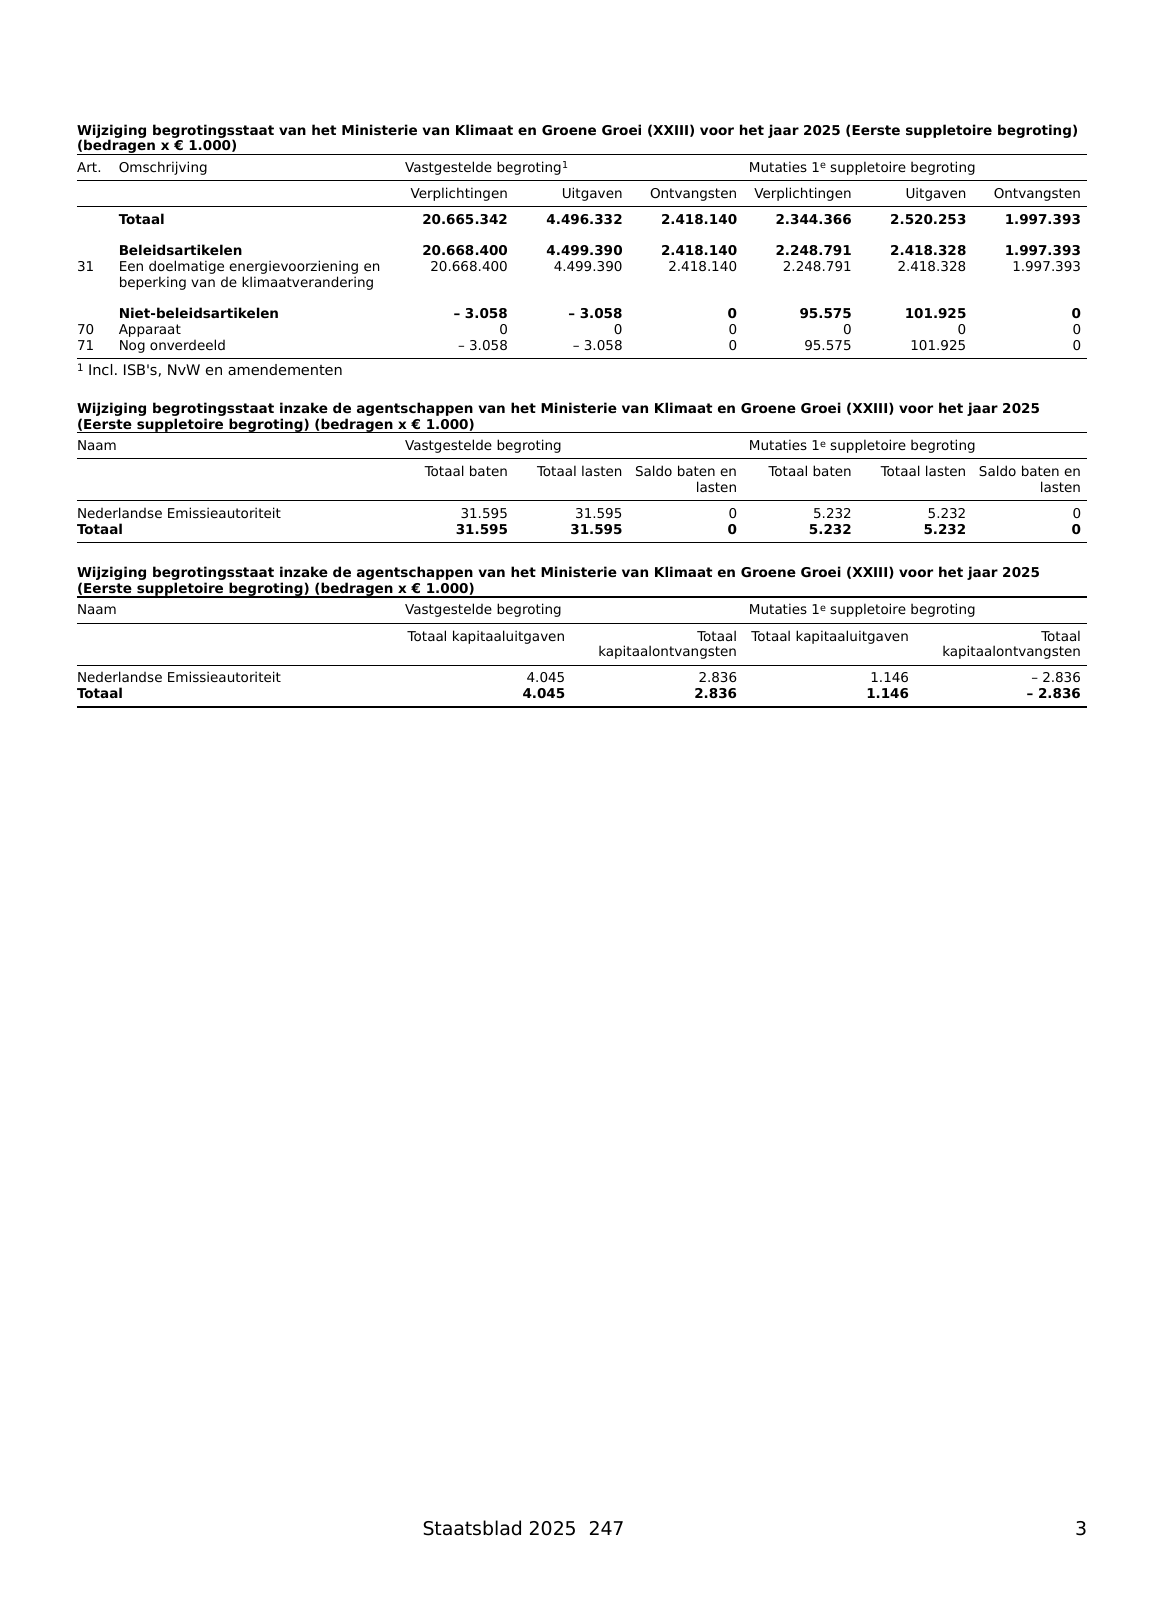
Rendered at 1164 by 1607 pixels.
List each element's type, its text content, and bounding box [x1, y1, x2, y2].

table_cell 4.496.332 [514, 207, 628, 227]
table_cell Nederlandse Emissieautoriteit [77, 501, 399, 522]
table_cell Ontvangsten [628, 181, 743, 206]
table_cell [858, 228, 972, 243]
table_cell 2.418.140 [628, 259, 743, 290]
table_cell 4.045 [399, 666, 571, 686]
table_cell Omschrijving [113, 155, 399, 180]
table_cell [77, 624, 399, 664]
table_cell [77, 459, 399, 500]
table_cell 2.418.328 [858, 243, 972, 259]
table_cell Verplichtingen [399, 181, 513, 206]
table_cell Totaal kapitaaluitgaven [743, 624, 915, 664]
table_cell [77, 228, 112, 243]
table_cell Een doelmatige energievoorziening en beperking van de klimaatverandering [113, 259, 399, 290]
table_cell Saldo baten en lasten [628, 459, 743, 500]
table_cell Totaal lasten [514, 459, 628, 500]
table_cell 0 [972, 338, 1087, 358]
table_cell – 3.058 [514, 338, 628, 358]
table_cell 31.595 [399, 501, 514, 522]
table_cell [77, 243, 112, 259]
table_cell 31.595 [514, 522, 628, 542]
table_cell 2.248.791 [743, 243, 857, 259]
table_cell 0 [972, 501, 1087, 522]
table_cell 20.668.400 [399, 243, 513, 259]
table_cell [628, 228, 743, 243]
table_cell 31.595 [514, 501, 628, 522]
table_cell Mutaties 1e suppletoire begroting [743, 155, 1087, 180]
table_cell – 2.836 [915, 686, 1087, 706]
table_cell 0 [628, 501, 743, 522]
table_header Wijziging begrotingsstaat inzake de agentschappen van het Ministerie van Klimaat en Groene Groei (XXIII) voor het jaar 2025 (Eerste suppletoire begroting) (bedragen x € 1.000) [77, 401, 1087, 432]
table_cell [858, 290, 972, 306]
table_cell [77, 306, 112, 322]
table_cell 1 Incl. ISB's, NvW en amendementen [77, 359, 1087, 379]
table_cell Art. [77, 155, 112, 180]
table_cell 1.146 [743, 666, 915, 686]
table_cell 5.232 [743, 501, 857, 522]
table_cell 0 [628, 322, 743, 338]
table_cell – 3.058 [399, 338, 513, 358]
table_cell Nog onverdeeld [113, 338, 399, 358]
table_cell [743, 290, 857, 306]
table_cell [514, 290, 628, 306]
table_cell 101.925 [858, 306, 972, 322]
table_cell [77, 181, 112, 206]
table_cell 0 [399, 322, 513, 338]
table_cell [399, 228, 513, 243]
table_cell 0 [972, 306, 1087, 322]
table_cell Totaal [77, 522, 399, 542]
table_cell – 3.058 [399, 306, 513, 322]
table_cell Ontvangsten [972, 181, 1087, 206]
table_cell 0 [628, 338, 743, 358]
table_header Wijziging begrotingsstaat inzake de agentschappen van het Ministerie van Klimaat en Groene Groei (XXIII) voor het jaar 2025 (Eerste suppletoire begroting) (bedragen x € 1.000) [77, 565, 1087, 596]
table_cell 0 [972, 522, 1087, 542]
table_cell – 3.058 [514, 306, 628, 322]
table_cell 0 [628, 522, 743, 542]
table_cell Vastgestelde begroting [399, 433, 743, 458]
table_cell Totaal baten [399, 459, 514, 500]
table_cell 95.575 [743, 338, 857, 358]
table_cell [743, 228, 857, 243]
table_cell Totaal kapitaalontvangsten [915, 624, 1087, 664]
table_cell [628, 290, 743, 306]
table_cell 1.997.393 [972, 259, 1087, 290]
table_cell Uitgaven [858, 181, 972, 206]
table_cell Vastgestelde begroting [399, 598, 743, 623]
table_cell 1.997.393 [972, 243, 1087, 259]
table_cell Mutaties 1e suppletoire begroting [743, 598, 1087, 623]
table_cell Totaal [77, 686, 399, 706]
table_cell [113, 228, 399, 243]
table_cell Vastgestelde begroting1 [399, 155, 743, 180]
table_cell 101.925 [858, 338, 972, 358]
table_cell 31 [77, 259, 112, 290]
table_cell 5.232 [858, 501, 972, 522]
table_cell 2.836 [571, 686, 743, 706]
table_cell 20.665.342 [399, 207, 513, 227]
table_cell Nederlandse Emissieautoriteit [77, 666, 399, 686]
table_cell 0 [743, 322, 857, 338]
table_cell – 2.836 [915, 666, 1087, 686]
table_cell 95.575 [743, 306, 857, 322]
table_cell 31.595 [399, 522, 514, 542]
table_cell 0 [972, 322, 1087, 338]
table_cell Totaal kapitaalontvangsten [571, 624, 743, 664]
table_cell 71 [77, 338, 112, 358]
table_cell [77, 290, 112, 306]
table_cell Totaal lasten [858, 459, 972, 500]
table_cell 2.418.140 [628, 243, 743, 259]
table_cell 2.520.253 [858, 207, 972, 227]
table_cell Naam [77, 598, 399, 623]
table_cell 0 [858, 322, 972, 338]
table_header Wijziging begrotingsstaat van het Ministerie van Klimaat en Groene Groei (XXIII) voor het jaar 2025 (Eerste suppletoire begroting) (bedragen x € 1.000) [77, 122, 1087, 154]
table_cell 2.344.366 [743, 207, 857, 227]
table_cell Beleidsartikelen [113, 243, 399, 259]
table_cell [77, 207, 112, 227]
table_cell [399, 290, 513, 306]
table_cell Totaal [113, 207, 399, 227]
table_cell Mutaties 1e suppletoire begroting [743, 433, 1087, 458]
table_cell 2.418.140 [628, 207, 743, 227]
table_cell Apparaat [113, 322, 399, 338]
table_cell Totaal kapitaaluitgaven [399, 624, 571, 664]
table_cell [113, 290, 399, 306]
table_cell Naam [77, 433, 399, 458]
table_cell 5.232 [858, 522, 972, 542]
table_cell [972, 290, 1087, 306]
table_cell [514, 228, 628, 243]
table_cell Niet-beleidsartikelen [113, 306, 399, 322]
table_cell 2.248.791 [743, 259, 857, 290]
table_cell 4.045 [399, 686, 571, 706]
table_cell 4.499.390 [514, 243, 628, 259]
table_cell 70 [77, 322, 112, 338]
table_cell Totaal baten [743, 459, 857, 500]
table_cell Saldo baten en lasten [972, 459, 1087, 500]
table_cell 2.836 [571, 666, 743, 686]
table_cell 1.146 [743, 686, 915, 706]
table_cell 4.499.390 [514, 259, 628, 290]
table_cell 0 [514, 322, 628, 338]
table_cell 20.668.400 [399, 259, 513, 290]
table_cell [113, 181, 399, 206]
table_cell Verplichtingen [743, 181, 857, 206]
table_cell 0 [628, 306, 743, 322]
table_cell Uitgaven [514, 181, 628, 206]
table_cell 1.997.393 [972, 207, 1087, 227]
table_cell [972, 228, 1087, 243]
table_cell 2.418.328 [858, 259, 972, 290]
table_cell 5.232 [743, 522, 857, 542]
